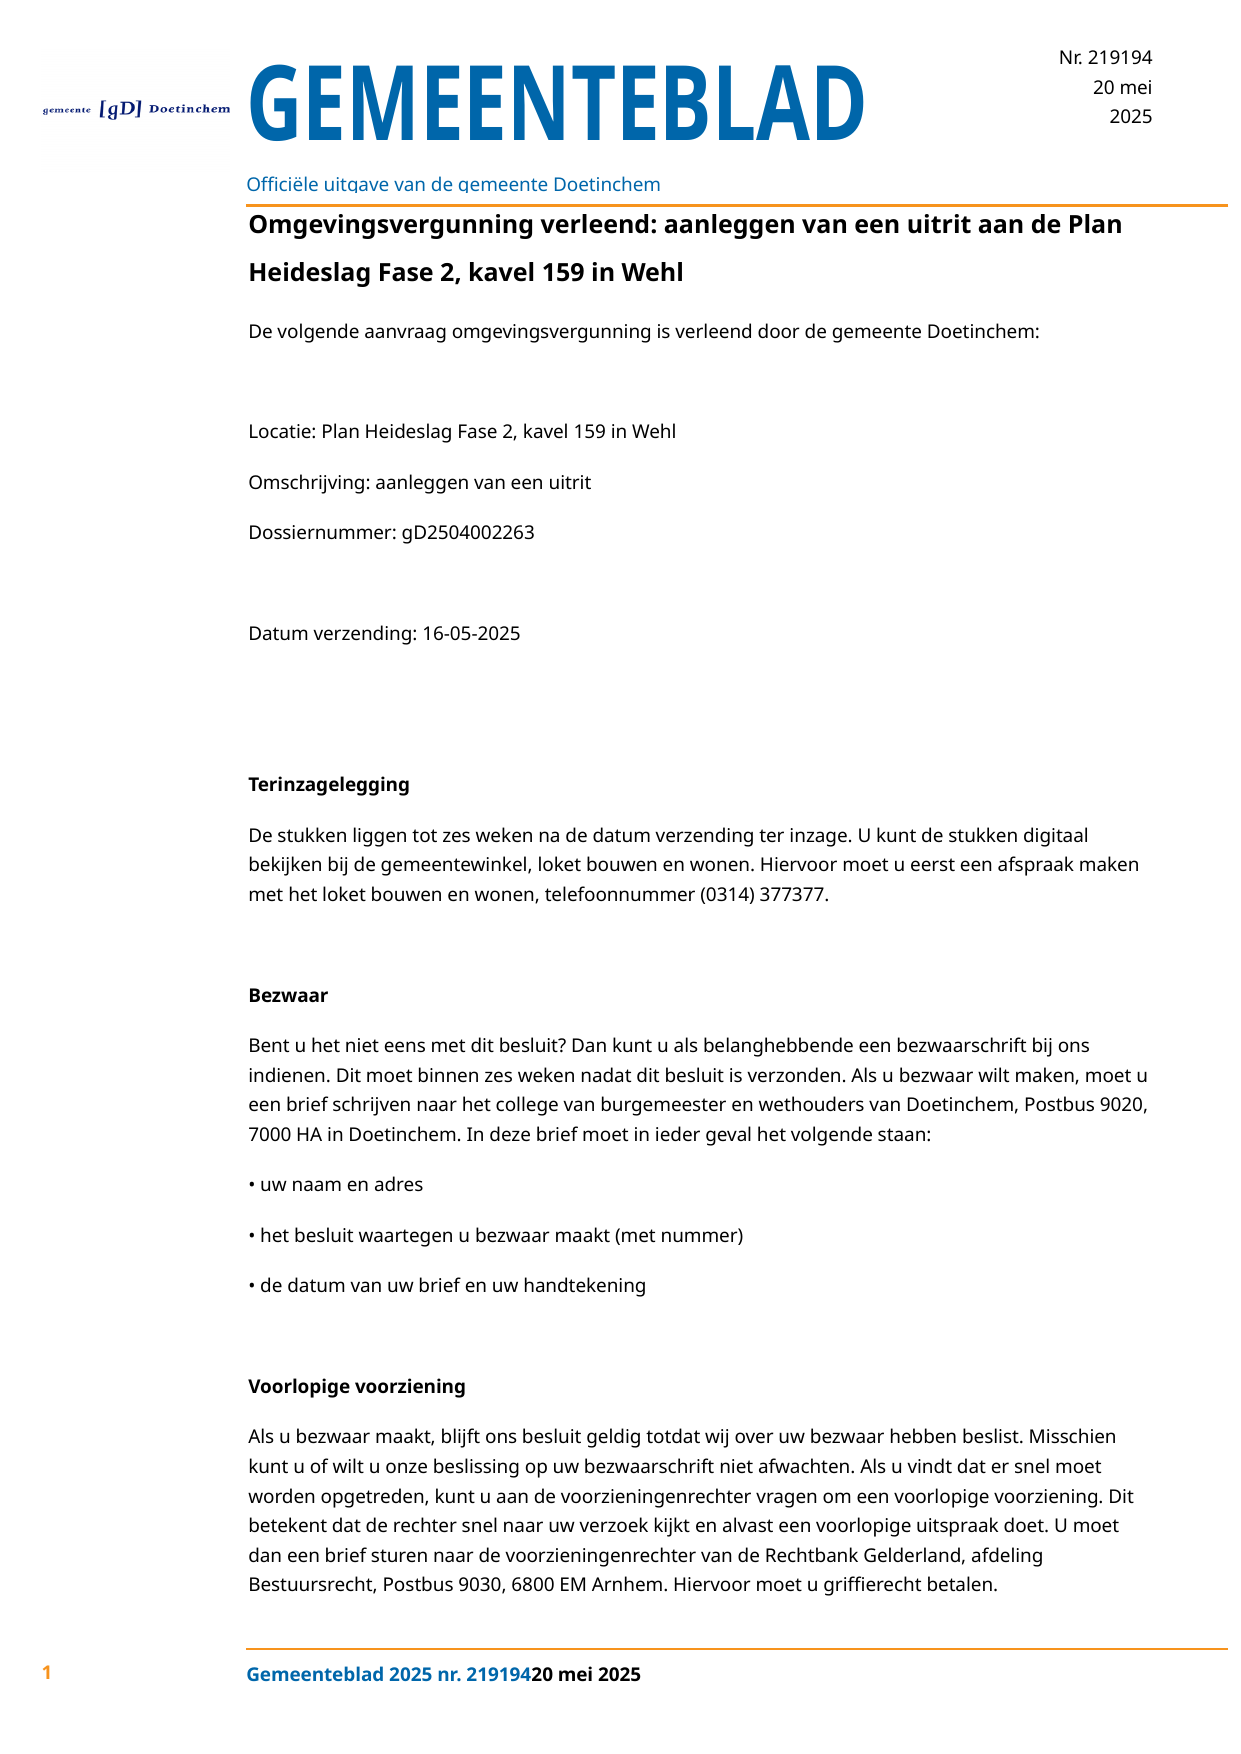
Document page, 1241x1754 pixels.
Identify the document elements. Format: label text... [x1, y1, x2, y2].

text Voorlopige voorziening [248, 1373, 1152, 1399]
text Dossiernummer: gD2504002263 [248, 519, 1152, 545]
text • de datum van uw brief en uw handtekening [248, 1272, 1152, 1298]
text • het besluit waartegen u bezwaar maakt (met nummer) [248, 1222, 1152, 1248]
text Datum verzending: 16-05-2025 [248, 620, 1152, 646]
picture [41, 47, 231, 172]
text Omschrijving: aanleggen van een uitrit [248, 469, 1152, 495]
text Terinzagelegging [248, 772, 1152, 797]
text Bent u het niet eens met dit besluit? Dan kunt u als belanghebbende een bezwaarschrift bij ons indienen. Dit moet binnen zes weken nadat dit besluit is verzonden. Als u bezwaar wilt maken, moet u een brief schrijven naar het college van burgemeester en wethouders van Doetinchem, Postbus 9020, 7000 HA in Doetinchem. In deze brief moet in ieder geval het volgende staan: [248, 1032, 1152, 1147]
text Als u bezwaar maakt, blijft ons besluit geldig totdat wij over uw bezwaar hebben beslist. Misschien kunt u of wilt u onze beslissing op uw bezwaarschrift niet afwachten. Als u vindt dat er snel moet worden opgetreden, kunt u aan de voorzieningenrechter vragen om een voorlopige voorziening. Dit betekent dat de rechter snel naar uw verzoek kijkt en alvast een voorlopige uitspraak doet. U moet dan een brief sturen naar de voorzieningenrechter van de Rechtbank Gelderland, afdeling Bestuursrecht, Postbus 9030, 6800 EM Arnhem. Hiervoor moet u griffierecht betalen. [248, 1424, 1152, 1597]
text De volgende aanvraag omgevingsvergunning is verleend door de gemeente Doetinchem: [248, 318, 1152, 344]
text Bezwaar [248, 982, 1152, 1008]
text De stukken liggen tot zes weken na de datum verzending ter inzage. U kunt de stukken digitaal bekijken bij de gemeentewinkel, loket bouwen en wonen. Hiervoor moet u eerst een afspraak maken met het loket bouwen en wonen, telefoonnummer (0314) 377377. [248, 822, 1152, 907]
text Omgevingsvergunning verleend: aanleggen van een uitrit aan de Plan Heideslag Fase 2, kavel 159 in Wehl [248, 207, 1152, 288]
text Locatie: Plan Heideslag Fase 2, kavel 159 in Wehl [248, 419, 1152, 444]
text • uw naam en adres [248, 1172, 1152, 1197]
